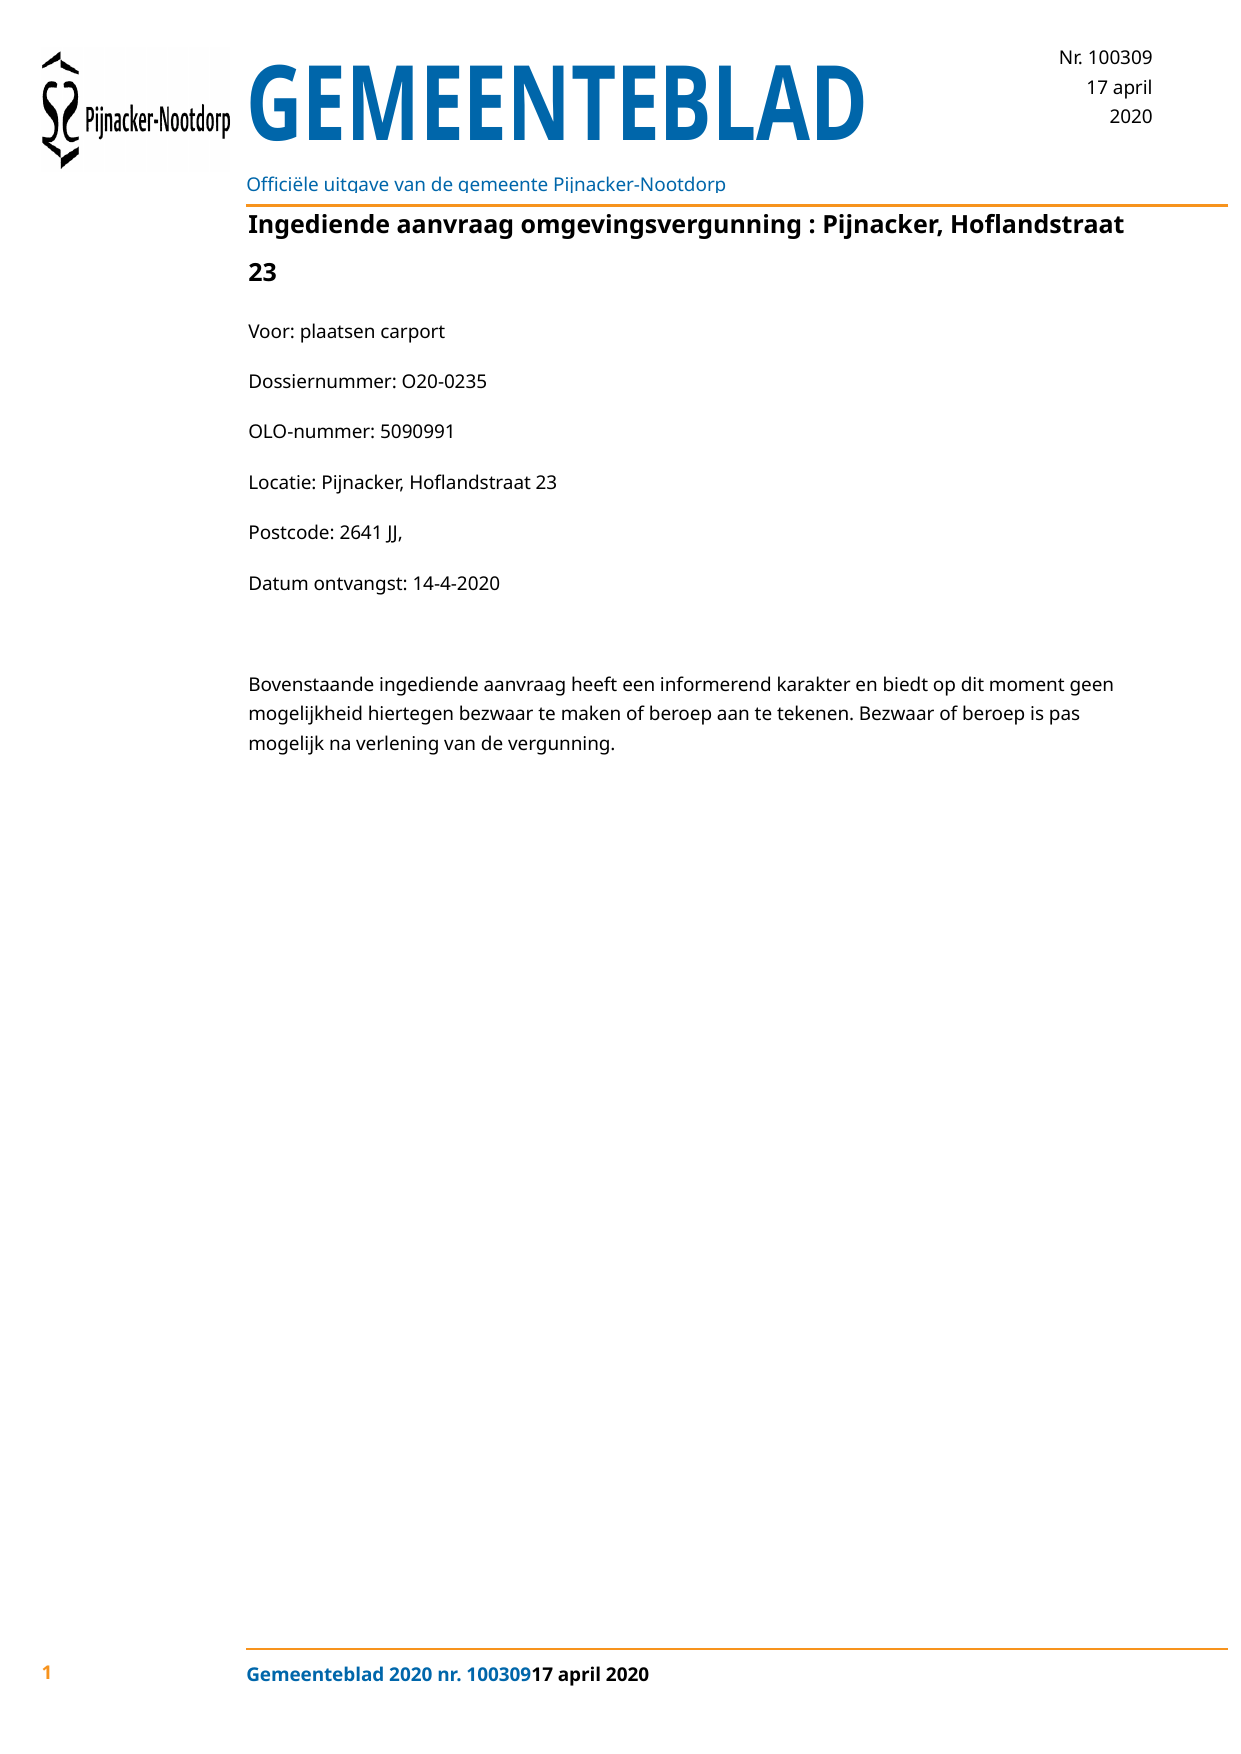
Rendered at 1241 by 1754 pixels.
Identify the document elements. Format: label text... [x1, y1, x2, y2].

text Dossiernummer: O20-0235 [248, 368, 1152, 394]
picture [41, 47, 231, 172]
text Locatie: Pijnacker, Hoflandstraat 23 [248, 469, 1152, 495]
text Voor: plaatsen carport [248, 318, 1152, 344]
text Postcode: 2641 JJ, [248, 519, 1152, 545]
text Bovenstaande ingediende aanvraag heeft een informerend karakter en biedt op dit moment geen mogelijkheid hiertegen bezwaar te maken of beroep aan te tekenen. Bezwaar of beroep is pas mogelijk na verlening van de vergunning. [248, 671, 1152, 756]
text OLO-nummer: 5090991 [248, 419, 1152, 444]
text Ingediende aanvraag omgevingsvergunning : Pijnacker, Hoflandstraat 23 [248, 207, 1152, 288]
text Datum ontvangst: 14-4-2020 [248, 570, 1152, 596]
